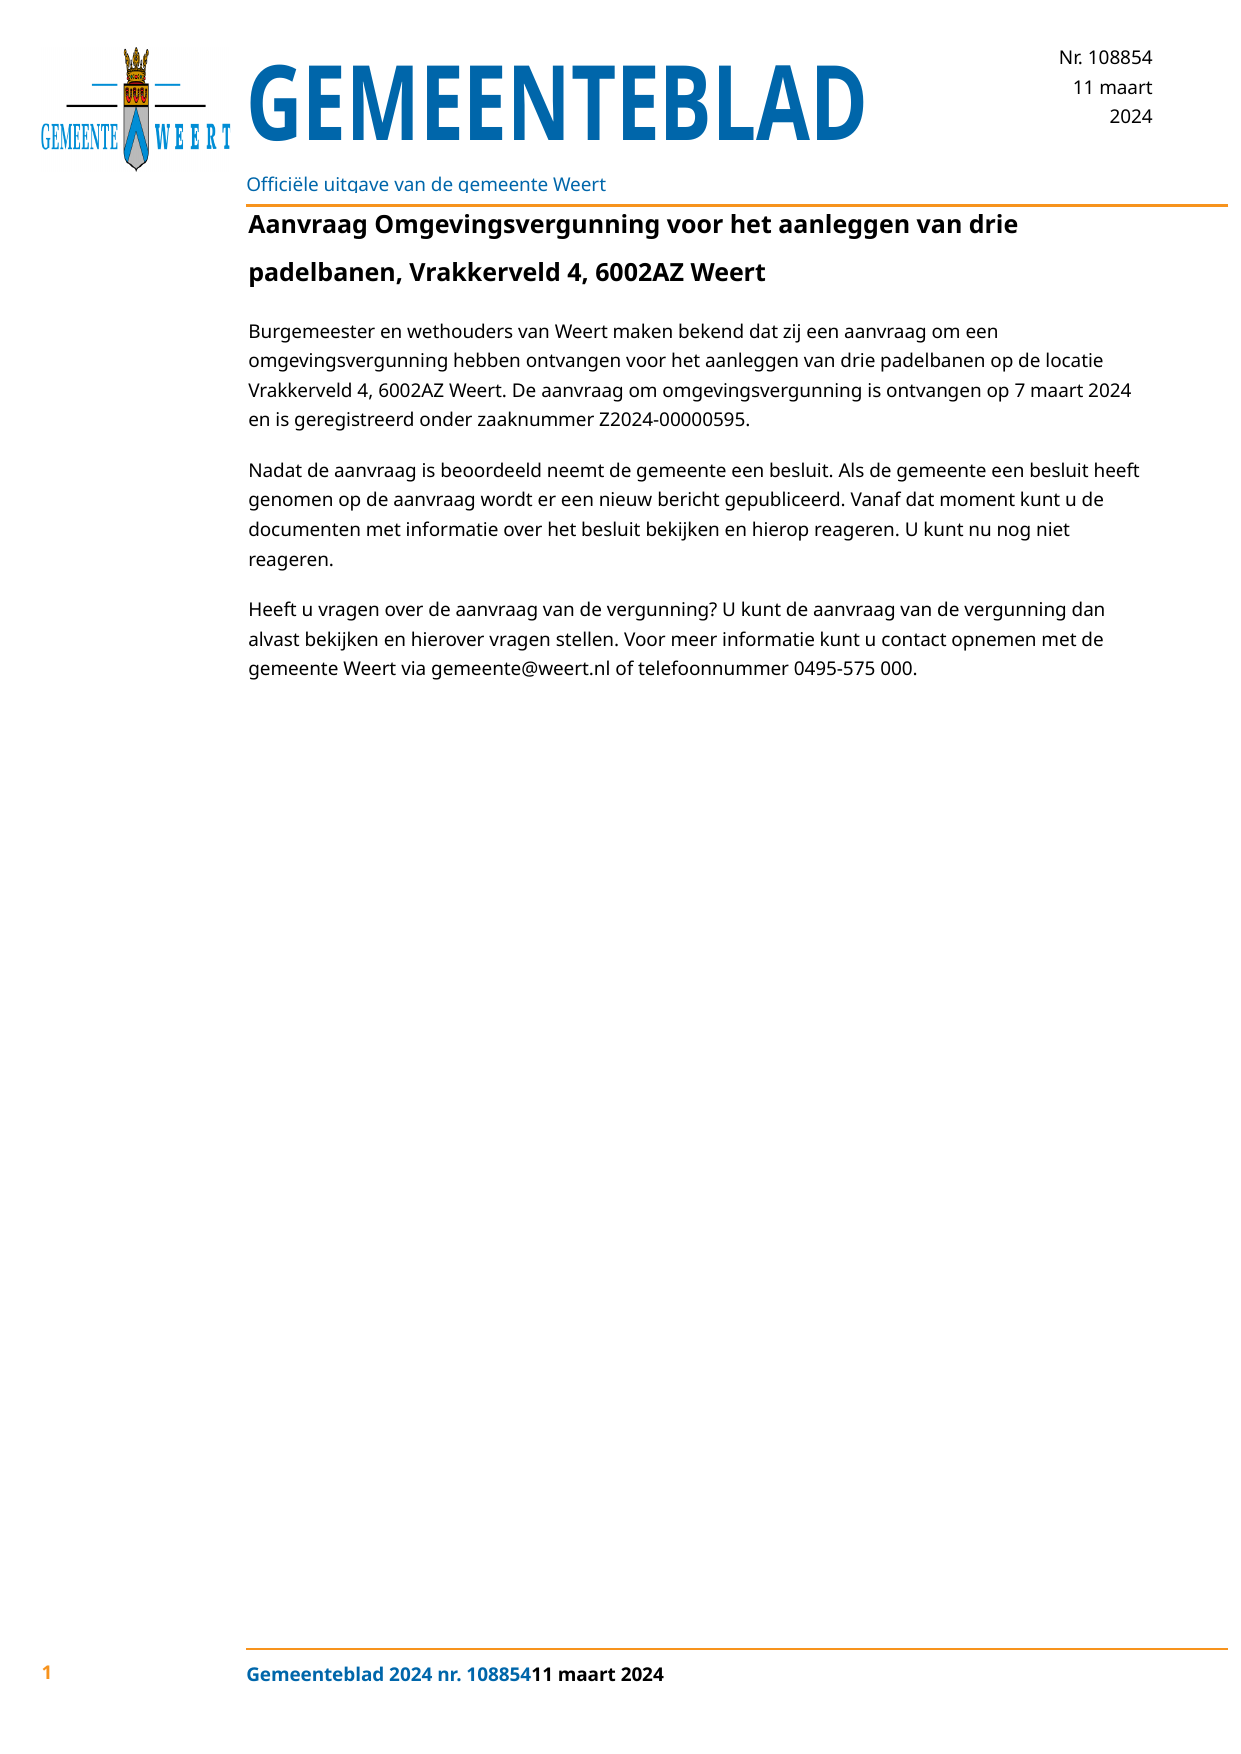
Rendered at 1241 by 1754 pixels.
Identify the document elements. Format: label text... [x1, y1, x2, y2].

text Aanvraag Omgevingsvergunning voor het aanleggen van drie padelbanen, Vrakkerveld 4, 6002AZ Weert [248, 207, 1152, 288]
text Nadat de aanvraag is beoordeeld neemt de gemeente een besluit. Als de gemeente een besluit heeft genomen op de aanvraag wordt er een nieuw bericht gepubliceerd. Vanaf dat moment kunt u de documenten met informatie over het besluit bekijken en hierop reageren. U kunt nu nog niet reageren. [248, 457, 1152, 572]
picture [41, 47, 231, 172]
text Heeft u vragen over de aanvraag van de vergunning? U kunt de aanvraag van de vergunning dan alvast bekijken en hierover vragen stellen. Voor meer informatie kunt u contact opnemen met de gemeente Weert via gemeente@weert.nl of telefoonnummer 0495-575 000. [248, 596, 1152, 681]
text Burgemeester en wethouders van Weert maken bekend dat zij een aanvraag om een omgevingsvergunning hebben ontvangen voor het aanleggen van drie padelbanen op de locatie Vrakkerveld 4, 6002AZ Weert. De aanvraag om omgevingsvergunning is ontvangen op 7 maart 2024 en is geregistreerd onder zaaknummer Z2024-00000595. [248, 318, 1152, 432]
